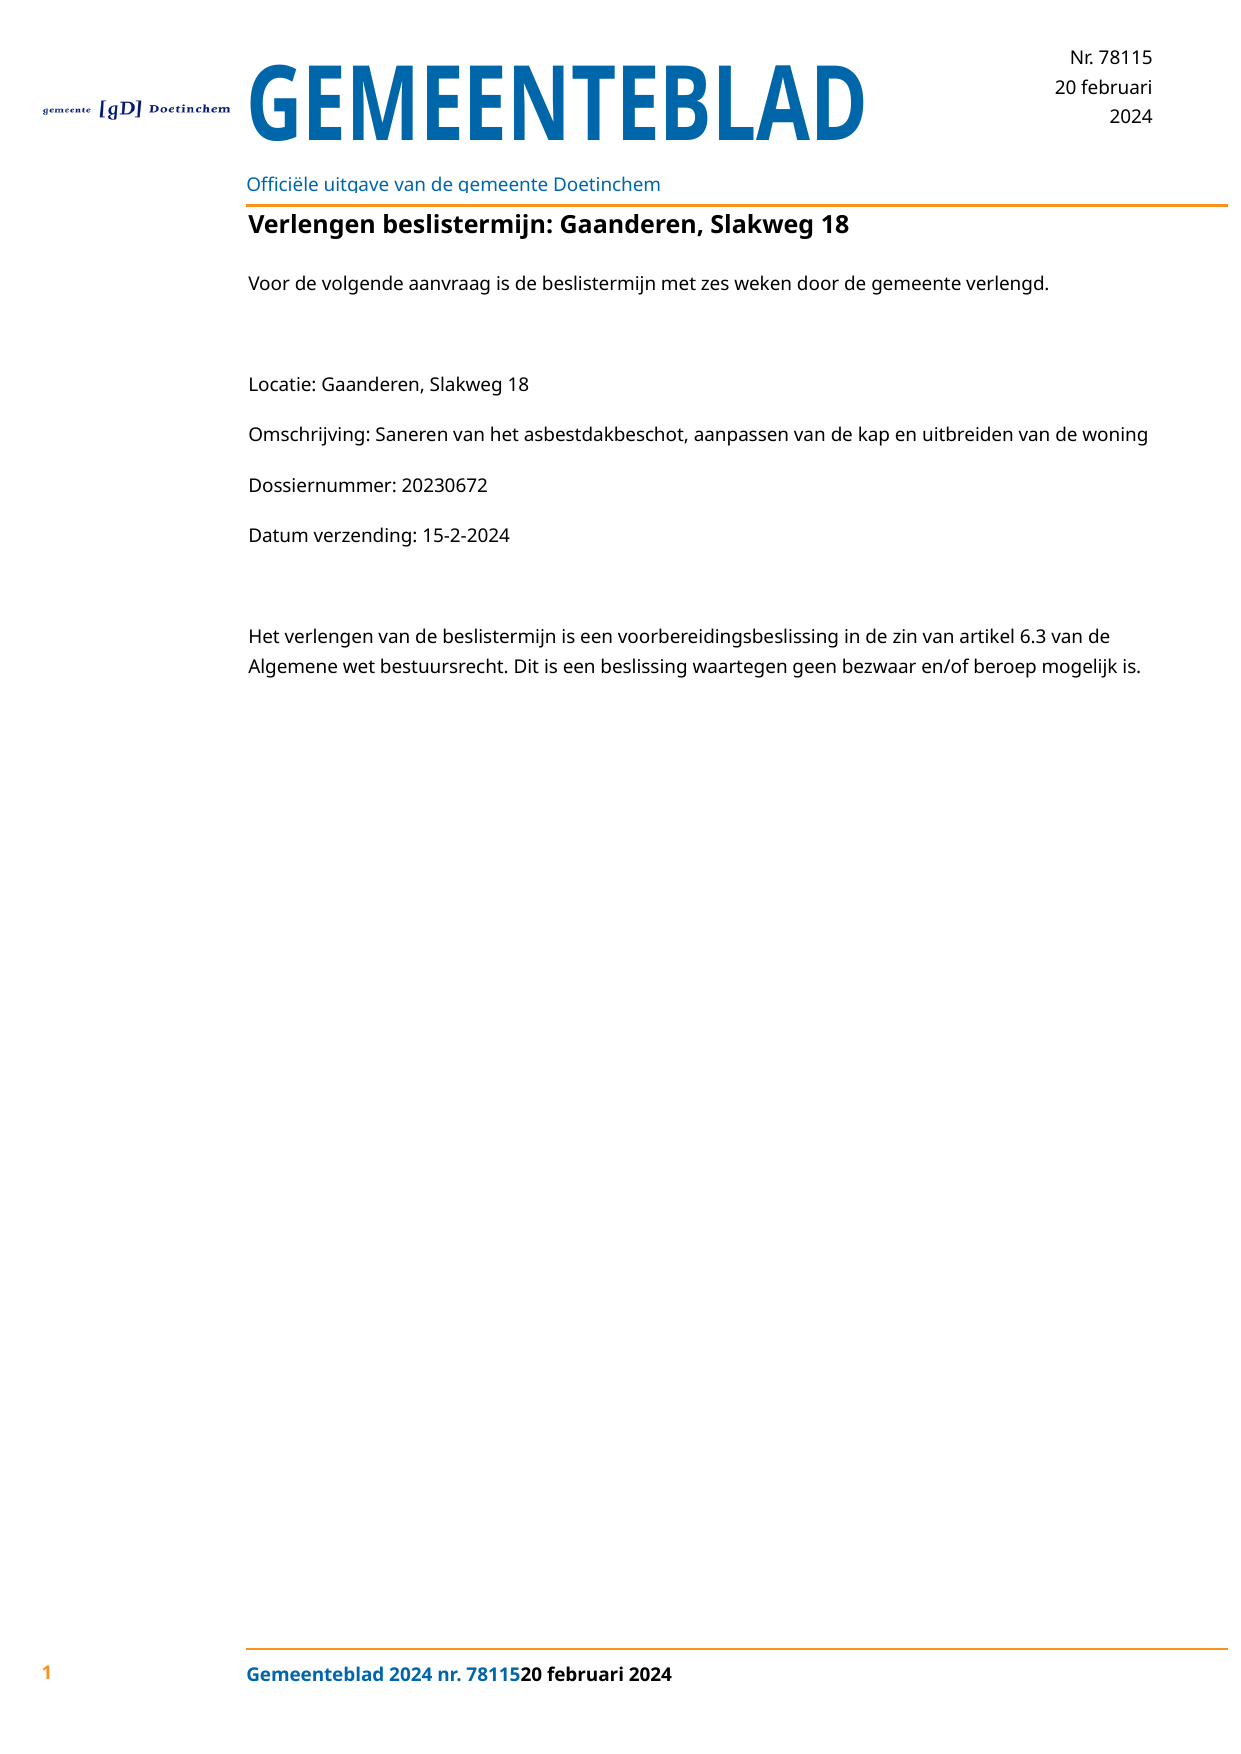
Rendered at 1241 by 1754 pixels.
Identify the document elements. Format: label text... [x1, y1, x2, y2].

text Datum verzending: 15-2-2024 [248, 522, 1152, 548]
text Locatie: Gaanderen, Slakweg 18 [248, 371, 1152, 397]
picture [41, 47, 231, 172]
text Omschrijving: Saneren van het asbestdakbeschot, aanpassen van de kap en uitbreiden van de woning [248, 422, 1152, 447]
text Verlengen beslistermijn: Gaanderen, Slakweg 18 [248, 207, 1152, 241]
text Voor de volgende aanvraag is de beslistermijn met zes weken door de gemeente verlengd. [248, 270, 1152, 296]
text Het verlengen van de beslistermijn is een voorbereidingsbeslissing in de zin van artikel 6.3 van de Algemene wet bestuursrecht. Dit is een beslissing waartegen geen bezwaar en/of beroep mogelijk is. [248, 623, 1152, 678]
text Dossiernummer: 20230672 [248, 472, 1152, 498]
